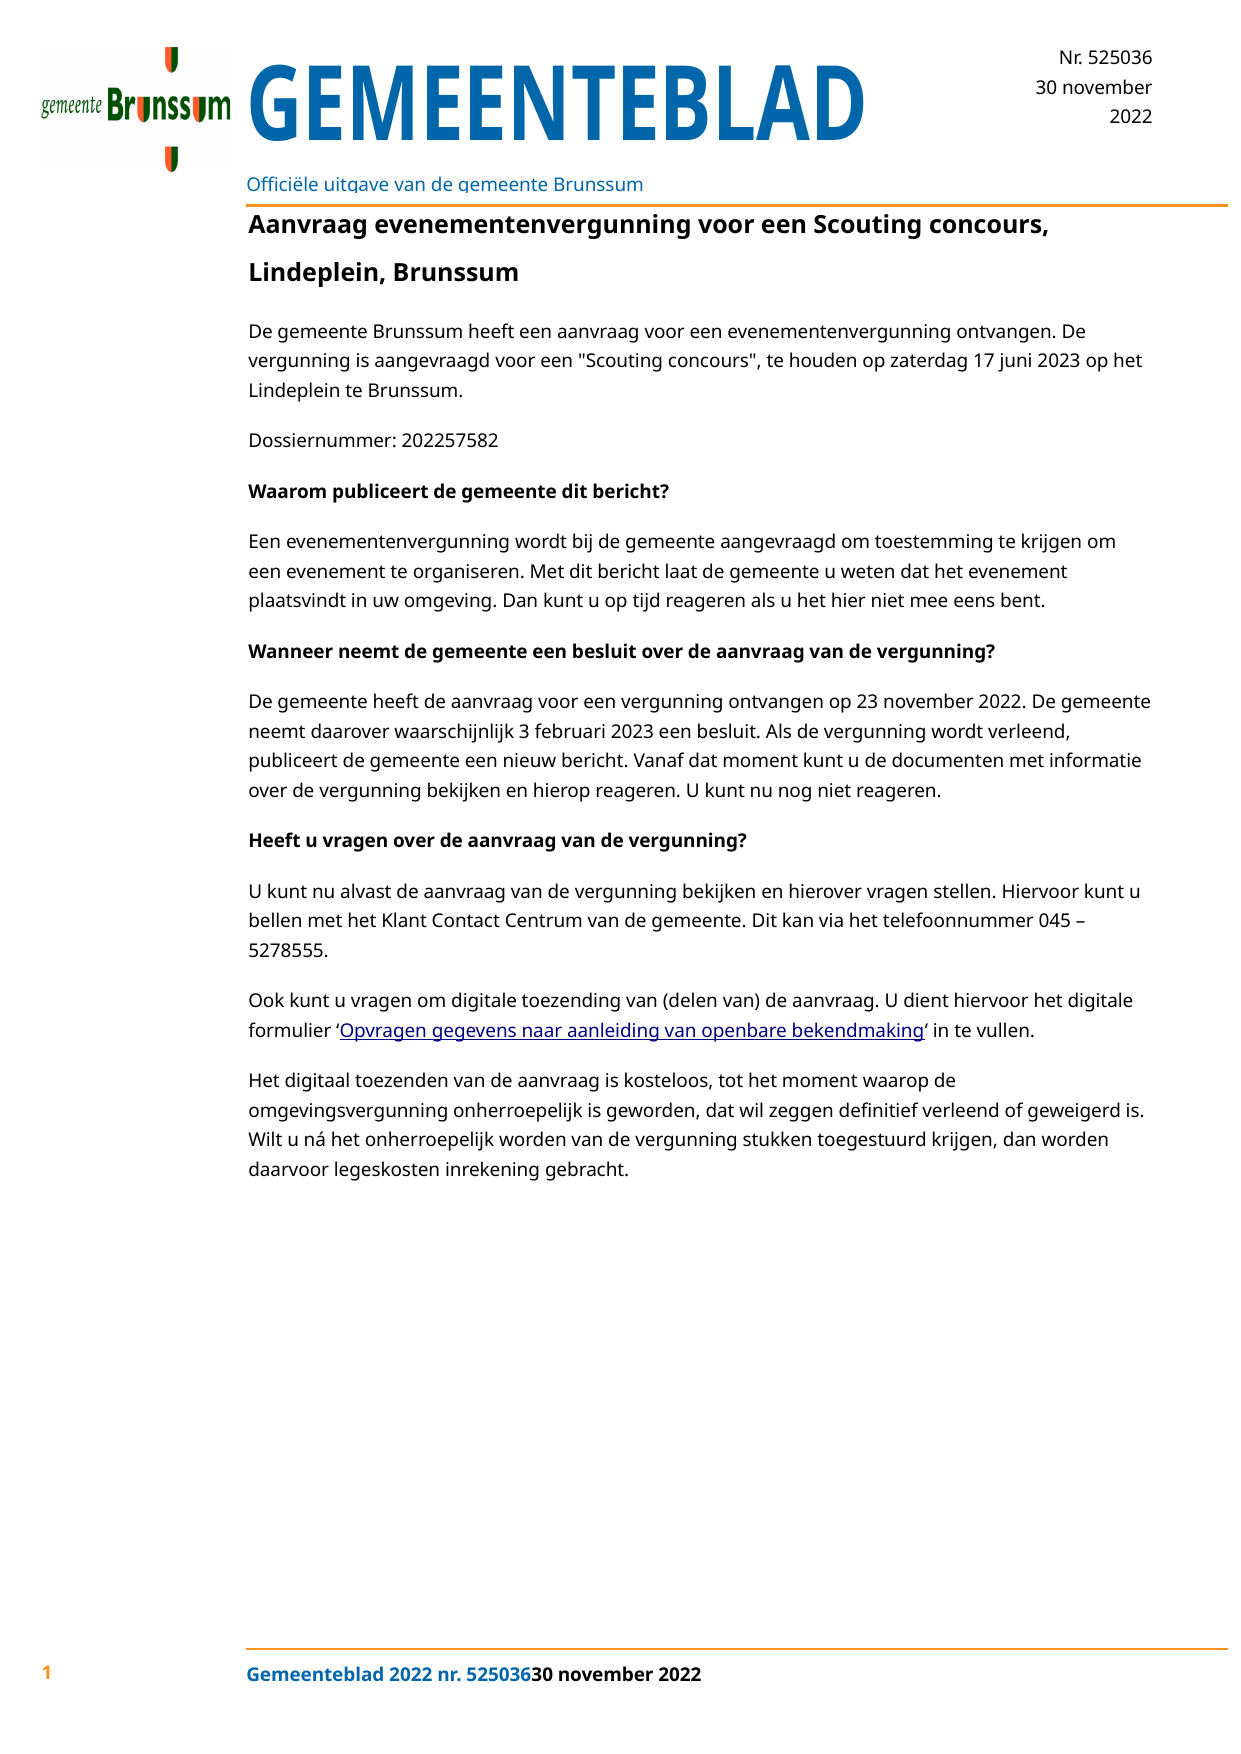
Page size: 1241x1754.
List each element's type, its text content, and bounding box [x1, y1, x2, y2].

text Aanvraag evenementenvergunning voor een Scouting concours, Lindeplein, Brunssum [248, 207, 1152, 288]
text Wanneer neemt de gemeente een besluit over de aanvraag van de vergunning? [248, 638, 1152, 664]
text U kunt nu alvast de aanvraag van de vergunning bekijken en hierover vragen stellen. Hiervoor kunt u bellen met het Klant Contact Centrum van de gemeente. Dit kan via het telefoonnummer 045 – 5278555. [248, 878, 1152, 963]
text Een evenementenvergunning wordt bij de gemeente aangevraagd om toestemming te krijgen om een evenement te organiseren. Met dit bericht laat de gemeente u weten dat het evenement plaatsvindt in uw omgeving. Dan kunt u op tijd reageren als u het hier niet mee eens bent. [248, 528, 1152, 613]
picture [41, 47, 231, 172]
text Waarom publiceert de gemeente dit bericht? [248, 478, 1152, 504]
text Het digitaal toezenden van de aanvraag is kosteloos, tot het moment waarop de omgevingsvergunning onherroepelijk is geworden, dat wil zeggen definitief verleend of geweigerd is. Wilt u ná het onherroepelijk worden van de vergunning stukken toegestuurd krijgen, dan worden daarvoor legeskosten inrekening gebracht. [248, 1067, 1152, 1182]
text Heeft u vragen over de aanvraag van de vergunning? [248, 827, 1152, 853]
text De gemeente Brunssum heeft een aanvraag voor een evenementenvergunning ontvangen. De vergunning is aangevraagd voor een "Scouting concours", te houden op zaterdag 17 juni 2023 op het Lindeplein te Brunssum. [248, 318, 1152, 403]
text Ook kunt u vragen om digitale toezending van (delen van) de aanvraag. U dient hiervoor het digitale formulier ‘Opvragen gegevens naar aanleiding van openbare bekendmaking’ in te vullen. [248, 987, 1152, 1043]
text De gemeente heeft de aanvraag voor een vergunning ontvangen op 23 november 2022. De gemeente neemt daarover waarschijnlijk 3 februari 2023 een besluit. Als de vergunning wordt verleend, publiceert de gemeente een nieuw bericht. Vanaf dat moment kunt u de documenten met informatie over de vergunning bekijken en hierop reageren. U kunt nu nog niet reageren. [248, 688, 1152, 803]
text Dossiernummer: 202257582 [248, 427, 1152, 453]
